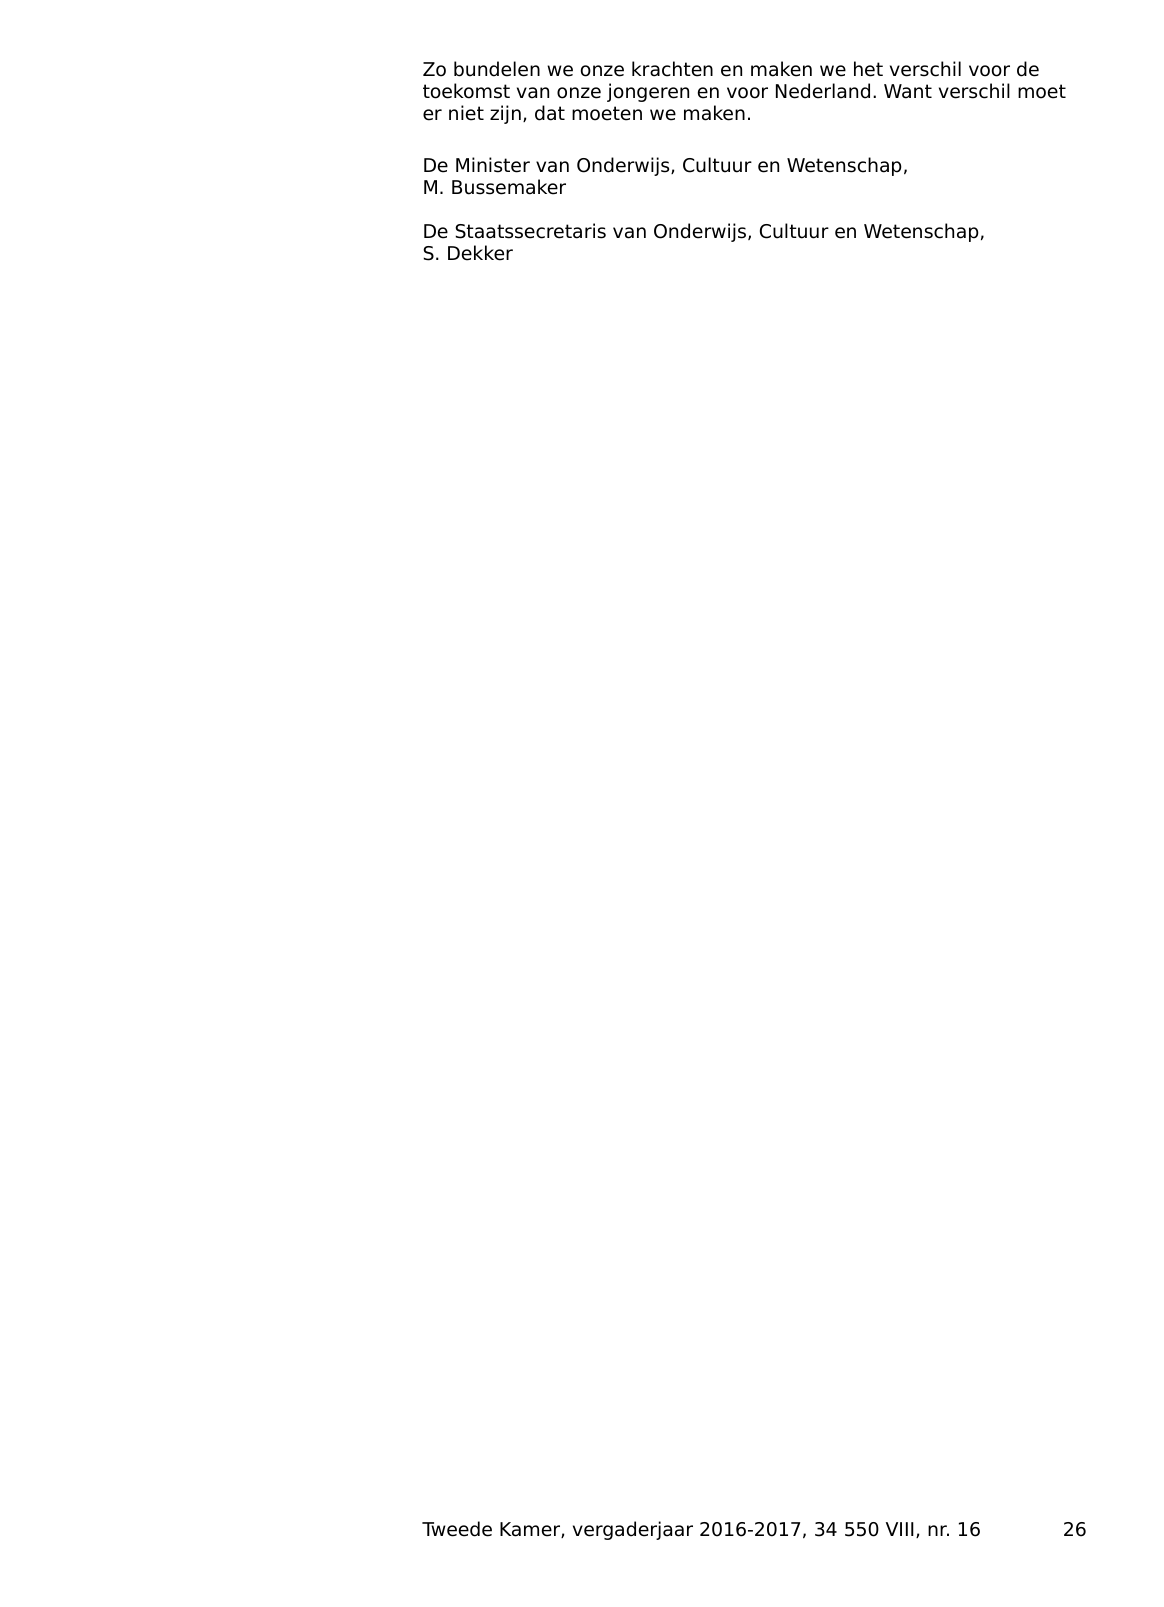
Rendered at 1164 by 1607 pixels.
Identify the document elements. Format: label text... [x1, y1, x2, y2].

text Zo bundelen we onze krachten en maken we het verschil voor de toekomst van onze jongeren en voor Nederland. Want verschil moet er niet zijn, dat moeten we maken. [422, 59, 1087, 125]
text De Staatssecretaris van Onderwijs, Cultuur en Wetenschap, S. Dekker [422, 221, 1087, 265]
text De Minister van Onderwijs, Cultuur en Wetenschap, M. Bussemaker [422, 155, 1087, 199]
